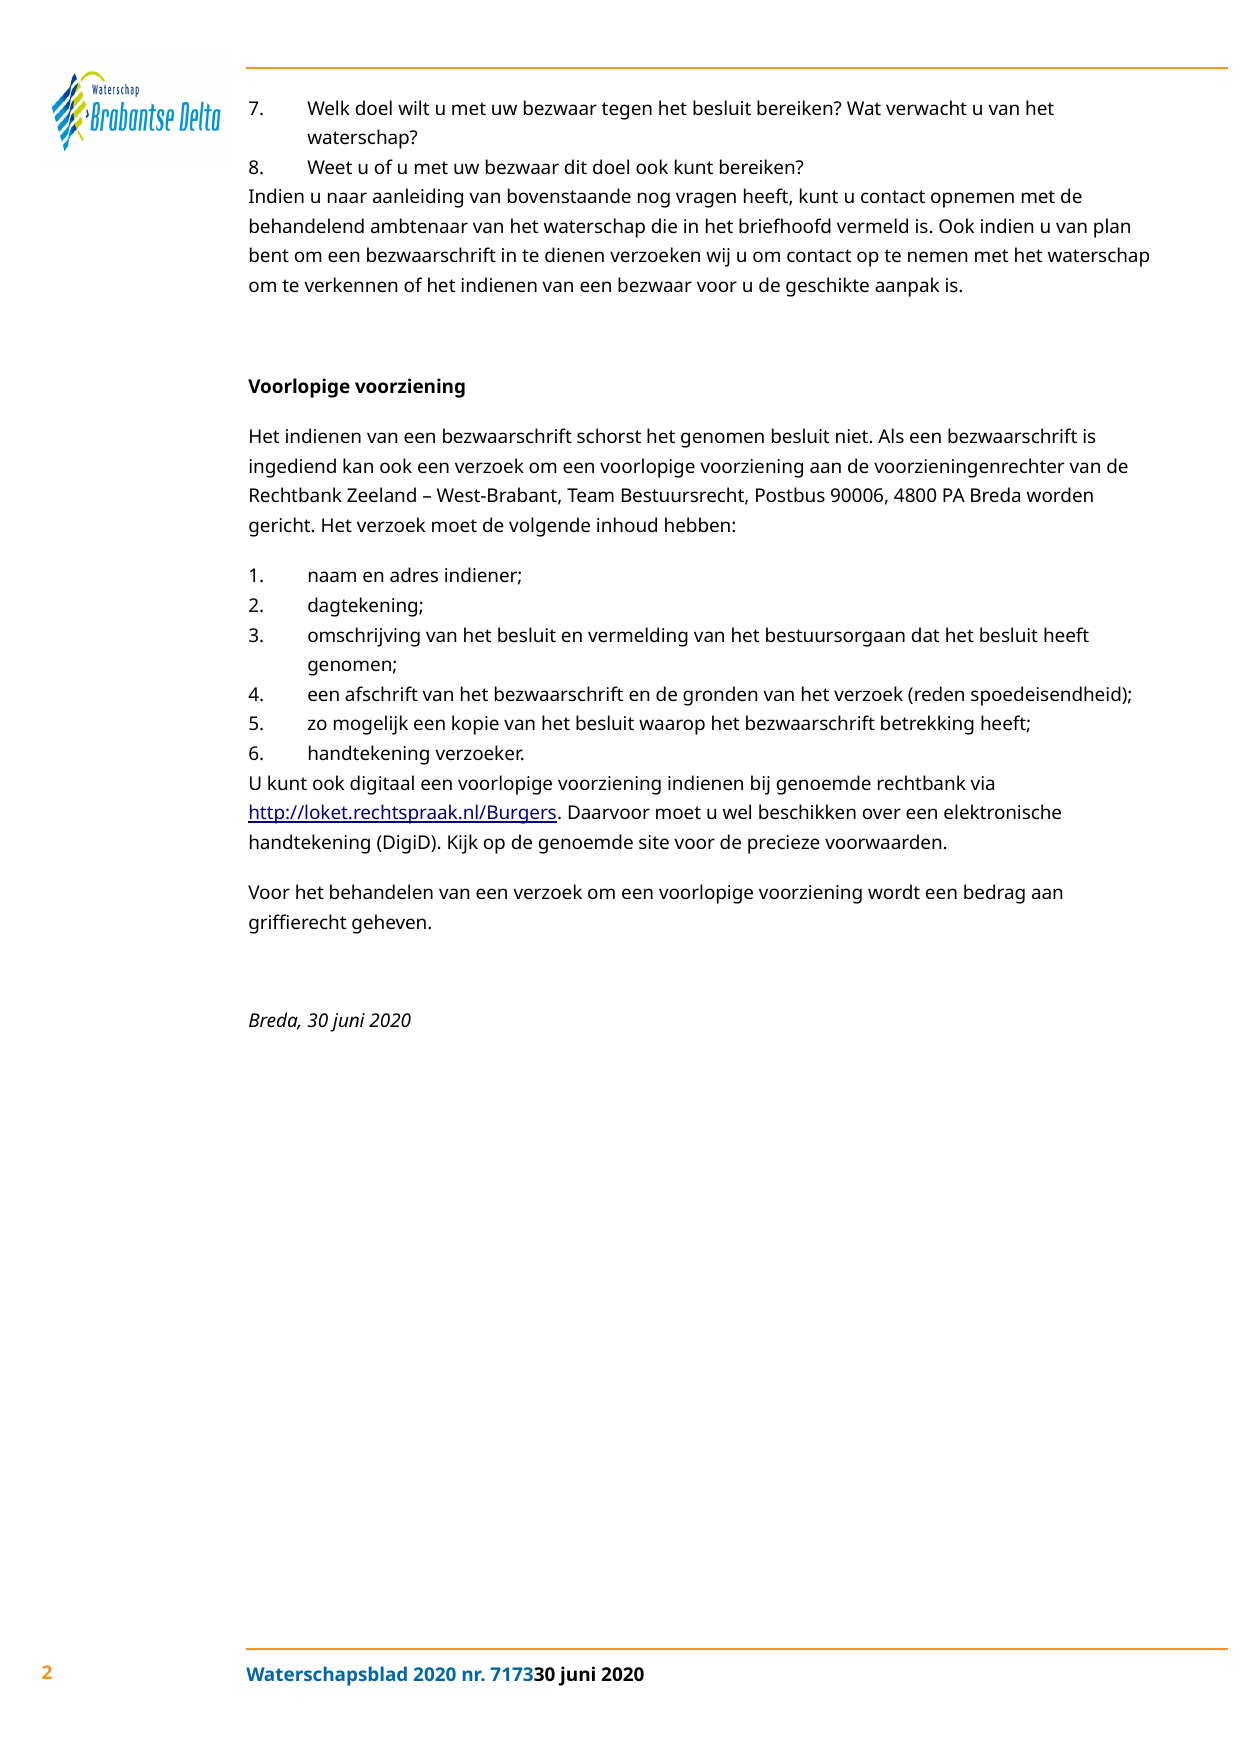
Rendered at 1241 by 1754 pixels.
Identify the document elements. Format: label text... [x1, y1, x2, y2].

list handtekening verzoeker. [248, 740, 1152, 766]
text Indien u naar aanleiding van bovenstaande nog vragen heeft, kunt u contact opnemen met de behandelend ambtenaar van het waterschap die in het briefhoofd vermeld is. Ook indien u van plan bent om een bezwaarschrift in te dienen verzoeken wij u om contact op te nemen met het waterschap om te verkennen of het indienen van een bezwaar voor u de geschikte aanpak is. [248, 183, 1152, 298]
list Welk doel wilt u met uw bezwaar tegen het besluit bereiken? Wat verwacht u van het waterschap? [248, 95, 1152, 150]
text Het indienen van een bezwaarschrift schorst het genomen besluit niet. Als een bezwaarschrift is ingediend kan ook een verzoek om een voorlopige voorziening aan de voorzieningenrechter van de Rechtbank Zeeland – West-Brabant, Team Bestuursrecht, Postbus 90006, 4800 PA Breda worden gericht. Het verzoek moet de volgende inhoud hebben: [248, 423, 1152, 538]
list Weet u of u met uw bezwaar dit doel ook kunt bereiken? [248, 154, 1152, 180]
list naam en adres indiener; [248, 563, 1152, 588]
list een afschrift van het bezwaarschrift en de gronden van het verzoek (reden spoedeisendheid); [248, 681, 1152, 707]
list omschrijving van het besluit en vermelding van het bestuursorgaan dat het besluit heeft genomen; [248, 622, 1152, 677]
text Voor het behandelen van een verzoek om een voorlopige voorziening wordt een bedrag aan griffierecht geheven. [248, 879, 1152, 935]
list zo mogelijk een kopie van het besluit waarop het bezwaarschrift betrekking heeft; [248, 711, 1152, 736]
picture [41, 47, 231, 172]
text U kunt ook digitaal een voorlopige voorziening indienen bij genoemde rechtbank via http://loket.rechtspraak.nl/Burgers. Daarvoor moet u wel beschikken over een elektronische handtekening (DigiD). Kijk op de genoemde site voor de precieze voorwaarden. [248, 770, 1152, 855]
text Breda, 30 juni 2020 [248, 1007, 1152, 1033]
text Voorlopige voorziening [248, 373, 1152, 399]
list dagtekening; [248, 592, 1152, 618]
